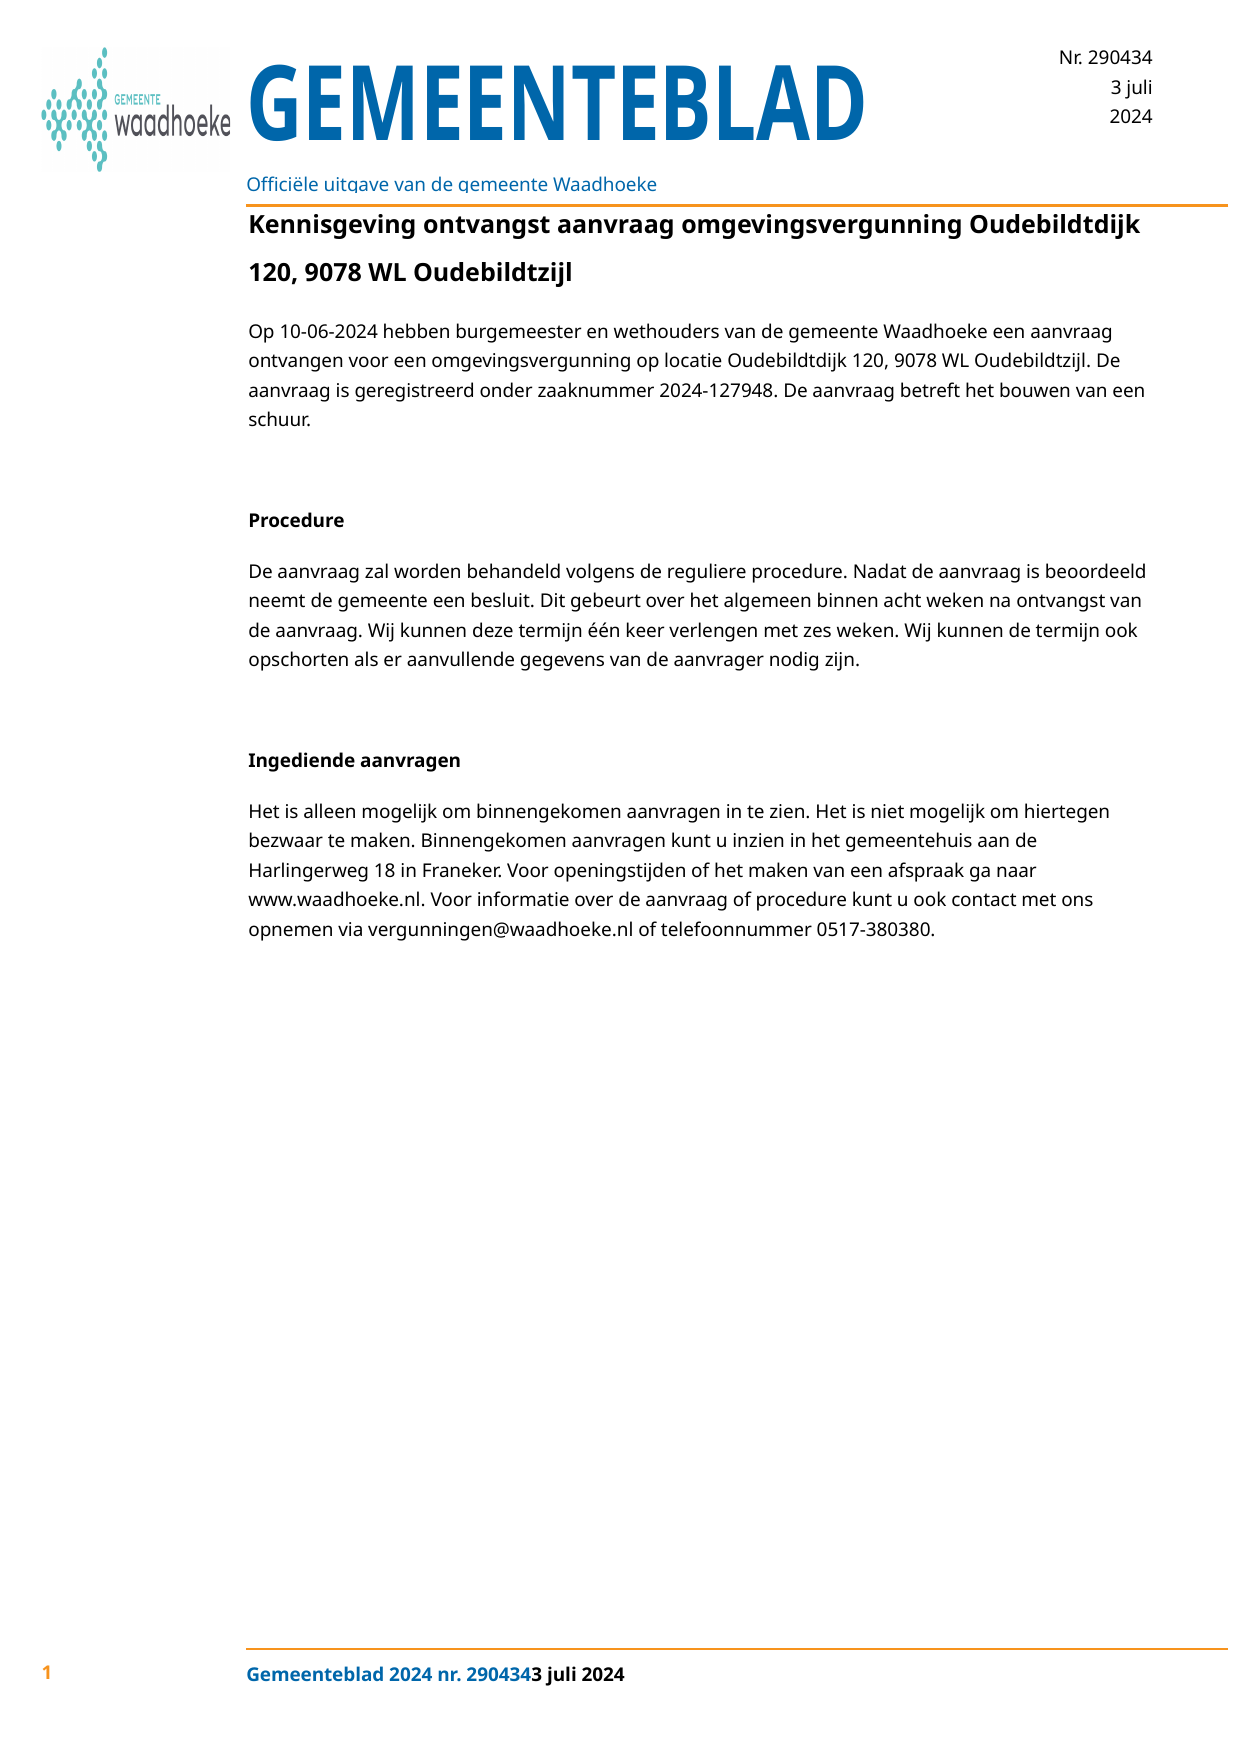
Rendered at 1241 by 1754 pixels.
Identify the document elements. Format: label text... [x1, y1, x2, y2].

picture [41, 47, 231, 172]
text Het is alleen mogelijk om binnengekomen aanvragen in te zien. Het is niet mogelijk om hiertegen bezwaar te maken. Binnengekomen aanvragen kunt u inzien in het gemeentehuis aan de Harlingerweg 18 in Franeker. Voor openingstijden of het maken van een afspraak ga naar www.waadhoeke.nl. Voor informatie over de aanvraag of procedure kunt u ook contact met ons opnemen via vergunningen@waadhoeke.nl of telefoonnummer 0517-380380. [248, 798, 1152, 942]
text Ingediende aanvragen [248, 747, 1152, 773]
text De aanvraag zal worden behandeld volgens de reguliere procedure. Nadat de aanvraag is beoordeeld neemt de gemeente een besluit. Dit gebeurt over het algemeen binnen acht weken na ontvangst van de aanvraag. Wij kunnen deze termijn één keer verlengen met zes weken. Wij kunnen de termijn ook opschorten als er aanvullende gegevens van de aanvrager nodig zijn. [248, 558, 1152, 672]
text Procedure [248, 507, 1152, 533]
text Op 10-06-2024 hebben burgemeester en wethouders van de gemeente Waadhoeke een aanvraag ontvangen voor een omgevingsvergunning op locatie Oudebildtdijk 120, 9078 WL Oudebildtzijl. De aanvraag is geregistreerd onder zaaknummer 2024-127948. De aanvraag betreft het bouwen van een schuur. [248, 318, 1152, 432]
text Kennisgeving ontvangst aanvraag omgevingsvergunning Oudebildtdijk 120, 9078 WL Oudebildtzijl [248, 207, 1152, 288]
